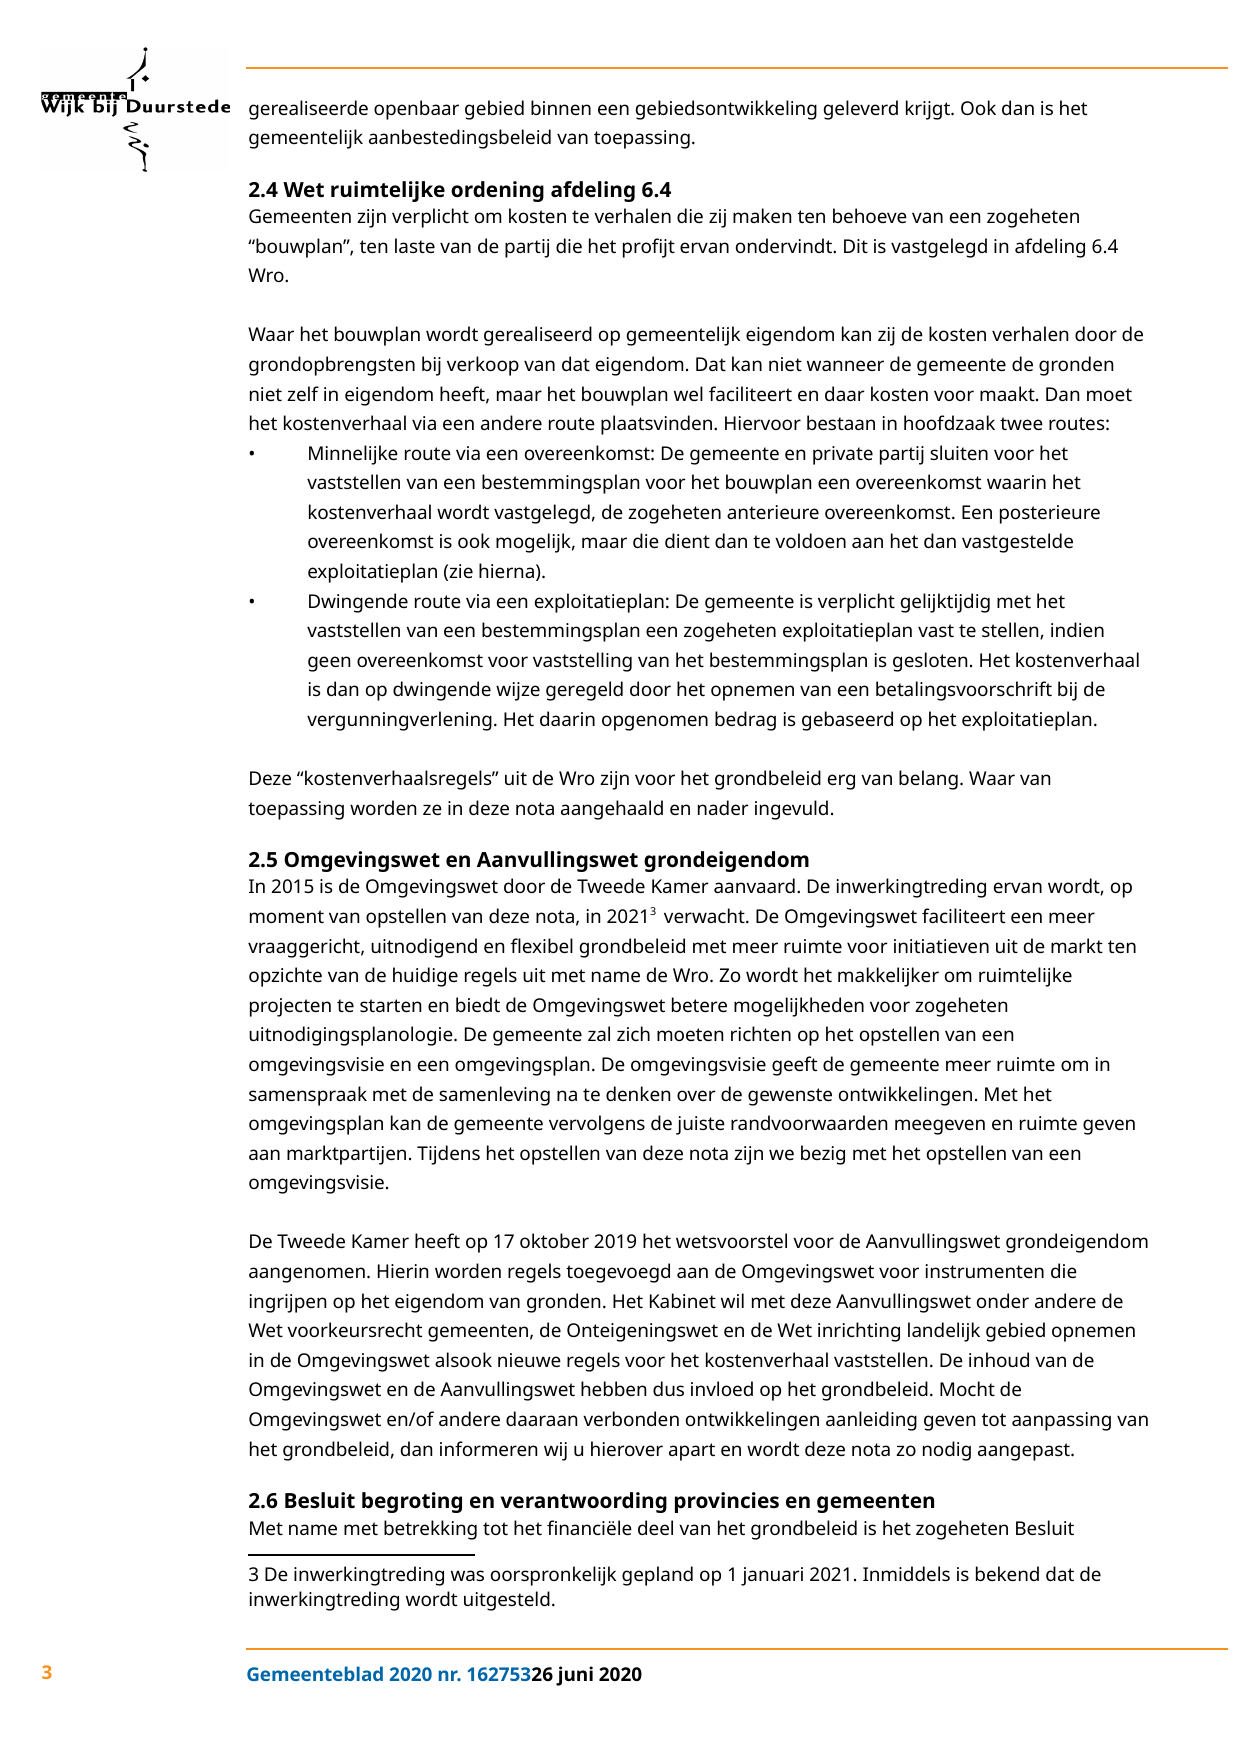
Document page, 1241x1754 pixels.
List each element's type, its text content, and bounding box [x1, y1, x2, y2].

list Minnelijke route via een overeenkomst: De gemeente en private partij sluiten voor het vaststellen van een bestemmingsplan voor het bouwplan een overeenkomst waarin het kostenverhaal wordt vastgelegd, de zogeheten anterieure overeenkomst. Een posterieure overeenkomst is ook mogelijk, maar die dient dan te voldoen aan het dan vastgestelde exploitatieplan (zie hierna). [248, 440, 1152, 584]
text Gemeenten zijn verplicht om kosten te verhalen die zij maken ten behoeve van een zogeheten “bouwplan”, ten laste van de partij die het profijt ervan ondervindt. Dit is vastgelegd in afdeling 6.4 Wro. [248, 203, 1152, 288]
text gerealiseerde openbaar gebied binnen een gebiedsontwikkeling geleverd krijgt. Ook dan is het gemeentelijk aanbestedingsbeleid van toepassing. [248, 95, 1152, 150]
text De Tweede Kamer heeft op 17 oktober 2019 het wetsvoorstel voor de Aanvullingswet grondeigendom aangenomen. Hierin worden regels toegevoegd aan de Omgevingswet voor instrumenten die ingrijpen op het eigendom van gronden. Het Kabinet wil met deze Aanvullingswet onder andere de Wet voorkeursrecht gemeenten, de Onteigeningswet en de Wet inrichting landelijk gebied opnemen in de Omgevingswet alsook nieuwe regels voor het kostenverhaal vaststellen. De inhoud van de Omgevingswet en de Aanvullingswet hebben dus invloed op het grondbeleid. Mocht de Omgevingswet en/of andere daaraan verbonden ontwikkelingen aanleiding geven tot aanpassing van het grondbeleid, dan informeren wij u hierover apart en wordt deze nota zo nodig aangepast. [248, 1229, 1152, 1462]
text De inwerkingtreding was oorspronkelijk gepland op 1 januari 2021. Inmiddels is bekend dat de inwerkingtreding wordt uitgesteld. [248, 1561, 1152, 1612]
text Waar het bouwplan wordt gerealiseerd op gemeentelijk eigendom kan zij de kosten verhalen door de grondopbrengsten bij verkoop van dat eigendom. Dat kan niet wanneer de gemeente de gronden niet zelf in eigendom heeft, maar het bouwplan wel faciliteert en daar kosten voor maakt. Dan moet het kostenverhaal via een andere route plaatsvinden. Hiervoor bestaan in hoofdzaak twee routes: [248, 322, 1152, 436]
text Deze “kostenverhaalsregels” uit de Wro zijn voor het grondbeleid erg van belang. Waar van toepassing worden ze in deze nota aangehaald en nader ingevuld. [248, 765, 1152, 821]
picture [41, 47, 231, 172]
text In 2015 is de Omgevingswet door de Tweede Kamer aanvaard. De inwerkingtreding ervan wordt, op moment van opstellen van deze nota, in 2021 verwacht. De Omgevingswet faciliteert een meer vraaggericht, uitnodigend en flexibel grondbeleid met meer ruimte voor initiatieven uit de markt ten opzichte van de huidige regels uit met name de Wro. Zo wordt het makkelijker om ruimtelijke projecten te starten en biedt de Omgevingswet betere mogelijkheden voor zogeheten uitnodigingsplanologie. De gemeente zal zich moeten richten op het opstellen van een omgevingsvisie en een omgevingsplan. De omgevingsvisie geeft de gemeente meer ruimte om in samenspraak met de samenleving na te denken over de gewenste ontwikkelingen. Met het omgevingsplan kan de gemeente vervolgens de juiste randvoorwaarden meegeven en ruimte geven aan marktpartijen. Tijdens het opstellen van deze nota zijn we bezig met het opstellen van een omgevingsvisie. [248, 874, 1152, 1195]
list Dwingende route via een exploitatieplan: De gemeente is verplicht gelijktijdig met het vaststellen van een bestemmingsplan een zogeheten exploitatieplan vast te stellen, indien geen overeenkomst voor vaststelling van het bestemmingsplan is gesloten. Het kostenverhaal is dan op dwingende wijze geregeld door het opnemen van een betalingsvoorschrift bij de vergunningverlening. Het daarin opgenomen bedrag is gebaseerd op het exploitatieplan. [248, 588, 1152, 732]
text 2.5 Omgevingswet en Aanvullingswet grondeigendom [248, 845, 1152, 874]
text 2.6 Besluit begroting en verantwoording provincies en gemeenten [248, 1486, 1152, 1515]
text Met name met betrekking tot het financiële deel van het grondbeleid is het zogeheten Besluit [248, 1515, 1152, 1540]
text 2.4 Wet ruimtelijke ordening afdeling 6.4 [248, 175, 1152, 203]
